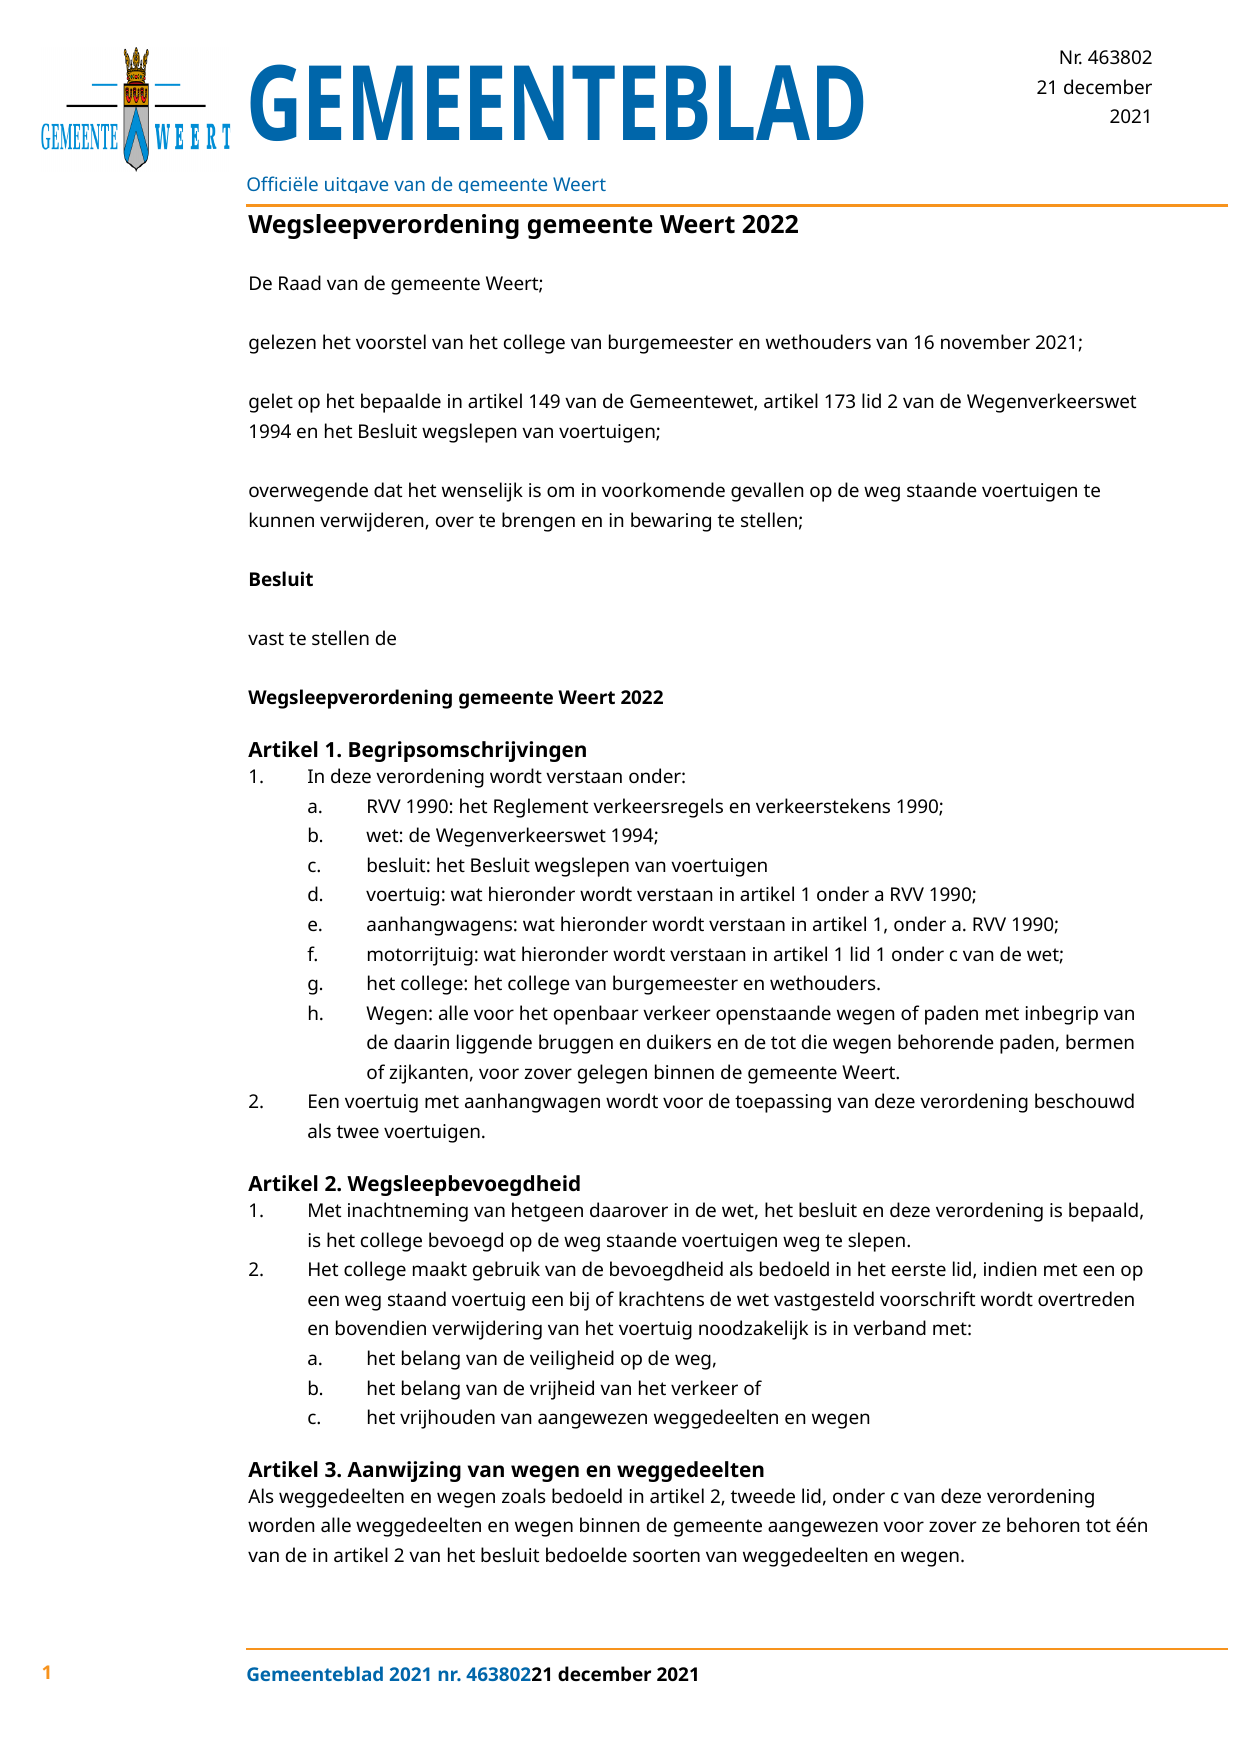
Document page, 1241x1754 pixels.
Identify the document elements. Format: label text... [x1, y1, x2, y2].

text Wegsleepverordening gemeente Weert 2022 [248, 207, 1152, 241]
list In deze verordening wordt verstaan onder: [248, 763, 1152, 789]
text Artikel 3. Aanwijzing van wegen en weggedeelten [248, 1455, 1152, 1483]
text Wegsleepverordening gemeente Weert 2022 [248, 684, 1152, 710]
list het belang van de veiligheid op de weg, [307, 1345, 1152, 1371]
list het belang van de vrijheid van het verkeer of [307, 1375, 1152, 1400]
list het college: het college van burgemeester en wethouders. [307, 970, 1152, 996]
text Als weggedeelten en wegen zoals bedoeld in artikel 2, tweede lid, onder c van deze verordening worden alle weggedeelten en wegen binnen de gemeente aangewezen voor zover ze behoren tot één van de in artikel 2 van het besluit bedoelde soorten van weggedeelten en wegen. [248, 1483, 1152, 1568]
list motorrijtuig: wat hieronder wordt verstaan in artikel 1 lid 1 onder c van de wet; [307, 941, 1152, 967]
list besluit: het Besluit wegslepen van voertuigen [307, 852, 1152, 878]
list Een voertuig met aanhangwagen wordt voor de toepassing van deze verordening beschouwd als twee voertuigen. [248, 1089, 1152, 1144]
text De Raad van de gemeente Weert; [248, 270, 1152, 296]
text gelet op het bepaalde in artikel 149 van de Gemeentewet, artikel 173 lid 2 van de Wegenverkeerswet 1994 en het Besluit wegslepen van voertuigen; [248, 389, 1152, 444]
text Artikel 2. Wegsleepbevoegdheid [248, 1169, 1152, 1197]
list aanhangwagens: wat hieronder wordt verstaan in artikel 1, onder a. RVV 1990; [307, 911, 1152, 937]
text vast te stellen de [248, 625, 1152, 651]
list Met inachtneming van hetgeen daarover in de wet, het besluit en deze verordening is bepaald, is het college bevoegd op de weg staande voertuigen weg te slepen. [248, 1197, 1152, 1252]
text overwegende dat het wenselijk is om in voorkomende gevallen op de weg staande voertuigen te kunnen verwijderen, over te brengen en in bewaring te stellen; [248, 477, 1152, 533]
text gelezen het voorstel van het college van burgemeester en wethouders van 16 november 2021; [248, 329, 1152, 355]
text Artikel 1. Begripsomschrijvingen [248, 735, 1152, 763]
text Besluit [248, 566, 1152, 592]
list RVV 1990: het Reglement verkeersregels en verkeerstekens 1990; [307, 793, 1152, 819]
list het vrijhouden van aangewezen weggedeelten en wegen [307, 1404, 1152, 1430]
list wet: de Wegenverkeerswet 1994; [307, 822, 1152, 848]
picture [41, 47, 231, 172]
list voertuig: wat hieronder wordt verstaan in artikel 1 onder a RVV 1990; [307, 882, 1152, 907]
list Wegen: alle voor het openbaar verkeer openstaande wegen of paden met inbegrip van de daarin liggende bruggen en duikers en de tot die wegen behorende paden, bermen of zijkanten, voor zover gelegen binnen de gemeente Weert. [307, 1000, 1152, 1085]
list Het college maakt gebruik van de bevoegdheid als bedoeld in het eerste lid, indien met een op een weg staand voertuig een bij of krachtens de wet vastgesteld voorschrift wordt overtreden en bovendien verwijdering van het voertuig noodzakelijk is in verband met: [248, 1256, 1152, 1341]
